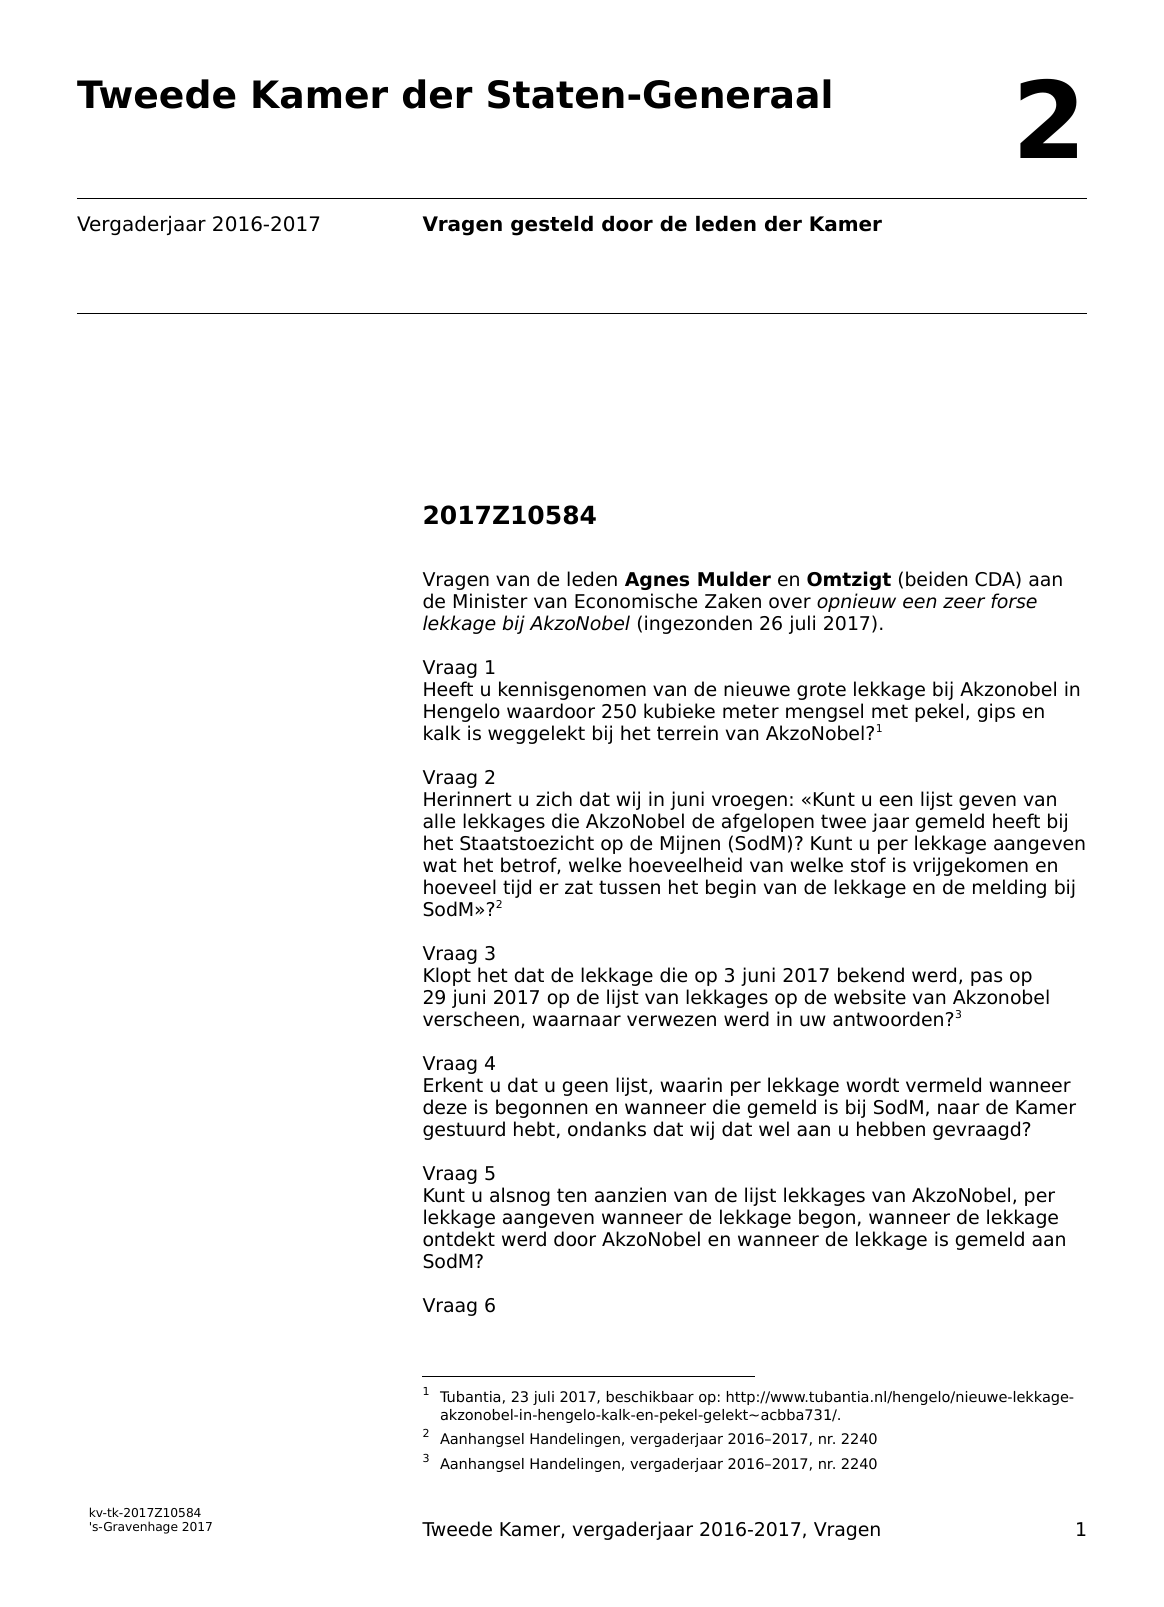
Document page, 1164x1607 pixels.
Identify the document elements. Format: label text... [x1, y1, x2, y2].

text Heeft u kennisgenomen van de nieuwe grote lekkage bij Akzonobel in Hengelo waardoor 250 kubieke meter mengsel met pekel, gips en kalk is weggelekt bij het terrein van AkzoNobel? [422, 679, 1087, 745]
text 2017Z10584 [422, 501, 1087, 531]
text Kunt u alsnog ten aanzien van de lijst lekkages van AkzoNobel, per lekkage aangeven wanneer de lekkage begon, wanneer de lekkage ontdekt werd door AkzoNobel en wanneer de lekkage is gemeld aan SodM? [422, 1185, 1087, 1273]
text Vraag 2 [422, 767, 1087, 789]
text Tubantia, 23 juli 2017, beschikbaar op: http://www.tubantia.nl/hengelo/nieuwe-lekkage-akzonobel-in-hengelo-kalk-en-pekel-gelekt~acbba731/. [422, 1385, 1087, 1424]
text Vragen van de leden Agnes Mulder en Omtzigt (beiden CDA) aan de Minister van Economische Zaken over opnieuw een zeer forse lekkage bij AkzoNobel (ingezonden 26 juli 2017). [422, 569, 1087, 635]
text Vraag 6 [422, 1295, 1087, 1317]
text Vraag 5 [422, 1163, 1087, 1185]
text kv-tk-2017Z10584 [88, 1506, 323, 1520]
table_cell Vragen gesteld door de leden der Kamer [422, 199, 1087, 313]
text Aanhangsel Handelingen, vergaderjaar 2016–2017, nr. 2240 [422, 1427, 1087, 1449]
text Klopt het dat de lekkage die op 3 juni 2017 bekend werd, pas op 29 juni 2017 op de lijst van lekkages op de website van Akzonobel verscheen, waarnaar verwezen werd in uw antwoorden? [422, 965, 1087, 1031]
text Herinnert u zich dat wij in juni vroegen: «Kunt u een lijst geven van alle lekkages die AkzoNobel de afgelopen twee jaar gemeld heeft bij het Staatstoezicht op de Mijnen (SodM)? Kunt u per lekkage aangeven wat het betrof, welke hoeveelheid van welke stof is vrijgekomen en hoeveel tijd er zat tussen het begin van de lekkage en de melding bij SodM»? [422, 789, 1087, 921]
table_header 2 [886, 59, 1087, 198]
text Aanhangsel Handelingen, vergaderjaar 2016–2017, nr. 2240 [422, 1452, 1087, 1474]
text 's-Gravenhage 2017 [88, 1520, 323, 1534]
text Vraag 4 [422, 1053, 1087, 1075]
table_header Tweede Kamer der Staten-Generaal [77, 59, 886, 198]
text Vraag 1 [422, 657, 1087, 679]
text Vraag 3 [422, 943, 1087, 965]
text Erkent u dat u geen lijst, waarin per lekkage wordt vermeld wanneer deze is begonnen en wanneer die gemeld is bij SodM, naar de Kamer gestuurd hebt, ondanks dat wij dat wel aan u hebben gevraagd? [422, 1075, 1087, 1141]
table_cell Vergaderjaar 2016-2017 [77, 199, 422, 313]
